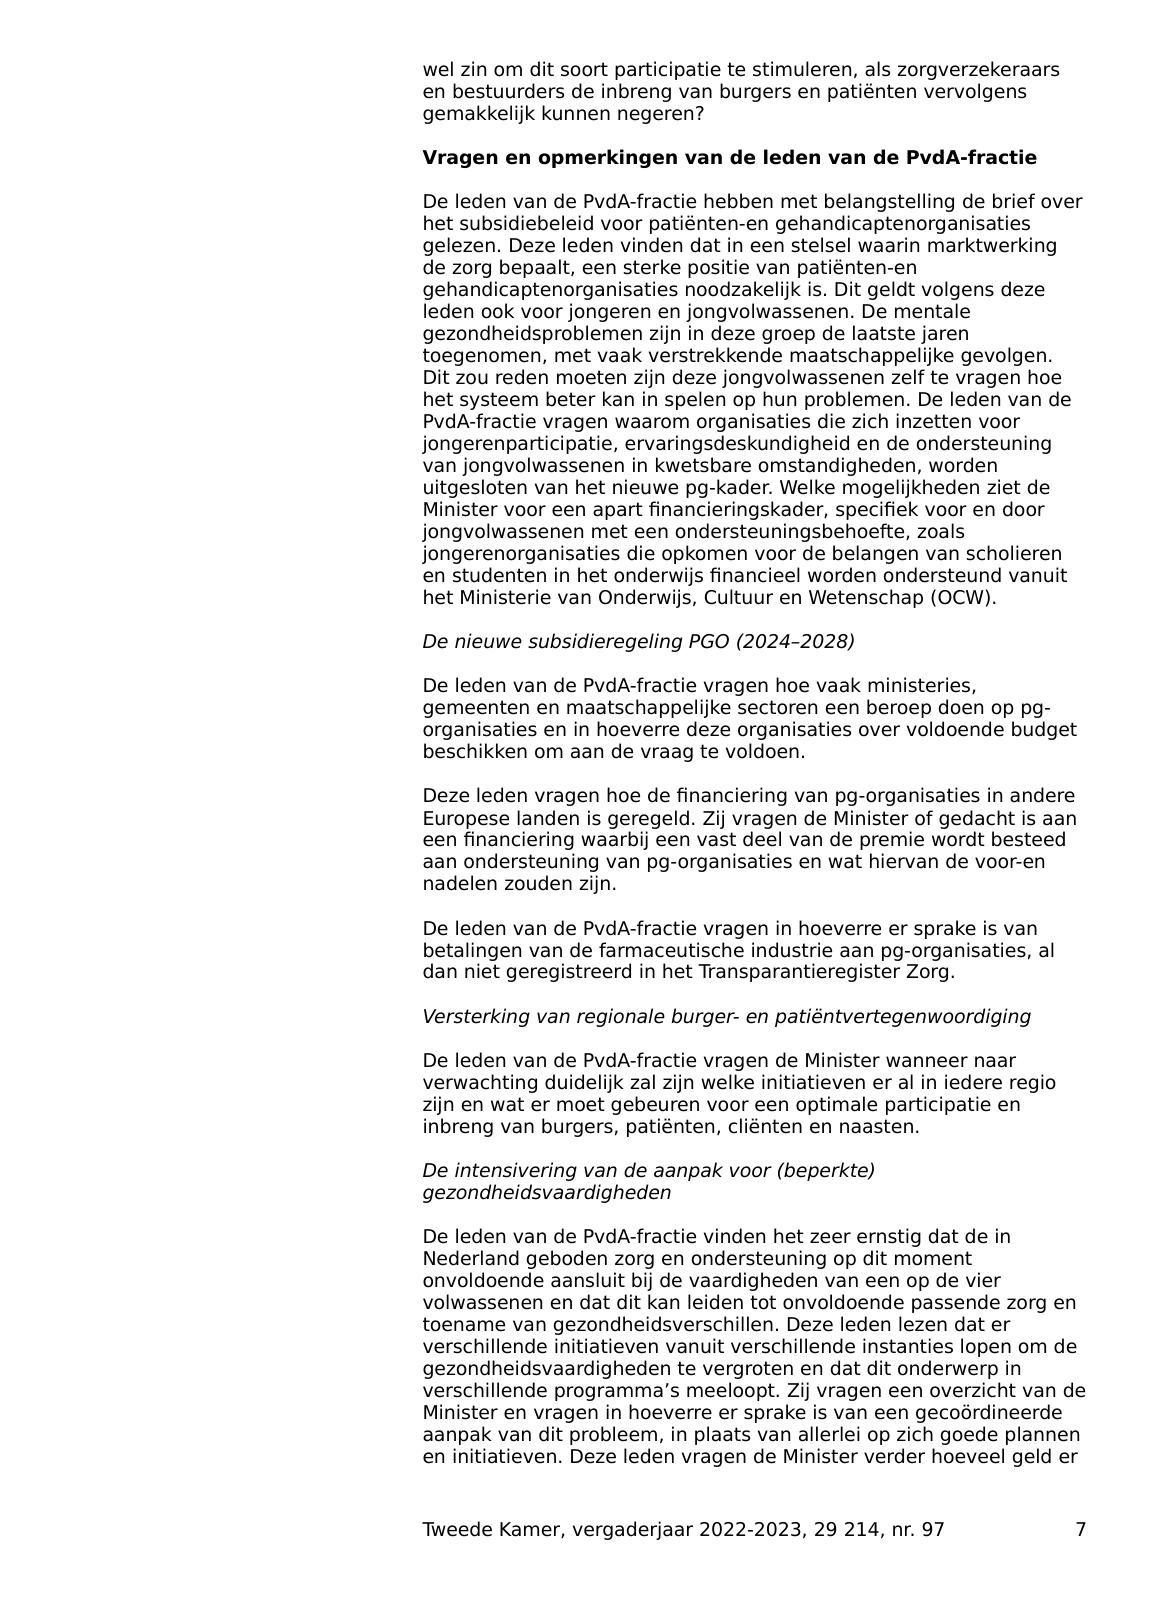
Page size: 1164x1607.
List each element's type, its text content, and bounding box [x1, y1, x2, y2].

text De leden van de PvdA-fractie vragen in hoeverre er sprake is van betalingen van de farmaceutische industrie aan pg-organisaties, al dan niet geregistreerd in het Transparantieregister Zorg. [422, 917, 1087, 983]
text De leden van de PvdA-fractie vinden het zeer ernstig dat de in Nederland geboden zorg en ondersteuning op dit moment onvoldoende aansluit bij de vaardigheden van een op de vier volwassenen en dat dit kan leiden tot onvoldoende passende zorg en toename van gezondheidsverschillen. Deze leden lezen dat er verschillende initiatieven vanuit verschillende instanties lopen om de gezondheidsvaardigheden te vergroten en dat dit onderwerp in verschillende programma’s meeloopt. Zij vragen een overzicht van de Minister en vragen in hoeverre er sprake is van een gecoördineerde aanpak van dit probleem, in plaats van allerlei op zich goede plannen en initiatieven. Deze leden vragen de Minister verder hoeveel geld er [422, 1226, 1087, 1468]
subtitle Vragen en opmerkingen van de leden van de PvdA-fractie [422, 147, 1087, 169]
text Deze leden vragen hoe de financiering van pg-organisaties in andere Europese landen is geregeld. Zij vragen de Minister of gedacht is aan een financiering waarbij een vast deel van de premie wordt besteed aan ondersteuning van pg-organisaties en wat hiervan de voor-en nadelen zouden zijn. [422, 785, 1087, 895]
text wel zin om dit soort participatie te stimuleren, als zorgverzekeraars en bestuurders de inbreng van burgers en patiënten vervolgens gemakkelijk kunnen negeren? [422, 59, 1087, 125]
text De leden van de PvdA-fractie vragen de Minister wanneer naar verwachting duidelijk zal zijn welke initiatieven er al in iedere regio zijn en wat er moet gebeuren voor een optimale participatie en inbreng van burgers, patiënten, cliënten en naasten. [422, 1050, 1087, 1138]
text De leden van de PvdA-fractie hebben met belangstelling de brief over het subsidiebeleid voor patiënten-en gehandicaptenorganisaties gelezen. Deze leden vinden dat in een stelsel waarin marktwerking de zorg bepaalt, een sterke positie van patiënten-en gehandicaptenorganisaties noodzakelijk is. Dit geldt volgens deze leden ook voor jongeren en jongvolwassenen. De mentale gezondheidsproblemen zijn in deze groep de laatste jaren toegenomen, met vaak verstrekkende maatschappelijke gevolgen. Dit zou reden moeten zijn deze jongvolwassenen zelf te vragen hoe het systeem beter kan in spelen op hun problemen. De leden van de PvdA-fractie vragen waarom organisaties die zich inzetten voor jongerenparticipatie, ervaringsdeskundigheid en de ondersteuning van jongvolwassenen in kwetsbare omstandigheden, worden uitgesloten van het nieuwe pg-kader. Welke mogelijkheden ziet de Minister voor een apart financieringskader, specifiek voor en door jongvolwassenen met een ondersteuningsbehoefte, zoals jongerenorganisaties die opkomen voor de belangen van scholieren en studenten in het onderwijs financieel worden ondersteund vanuit het Ministerie van Onderwijs, Cultuur en Wetenschap (OCW). [422, 191, 1087, 609]
text De leden van de PvdA-fractie vragen hoe vaak ministeries, gemeenten en maatschappelijke sectoren een beroep doen op pg-organisaties en in hoeverre deze organisaties over voldoende budget beschikken om aan de vraag te voldoen. [422, 675, 1087, 763]
subtitle Versterking van regionale burger- en patiëntvertegenwoordiging [422, 1006, 1087, 1028]
subtitle De intensivering van de aanpak voor (beperkte) gezondheidsvaardigheden [422, 1160, 1087, 1204]
subtitle De nieuwe subsidieregeling PGO (2024–2028) [422, 631, 1087, 653]
